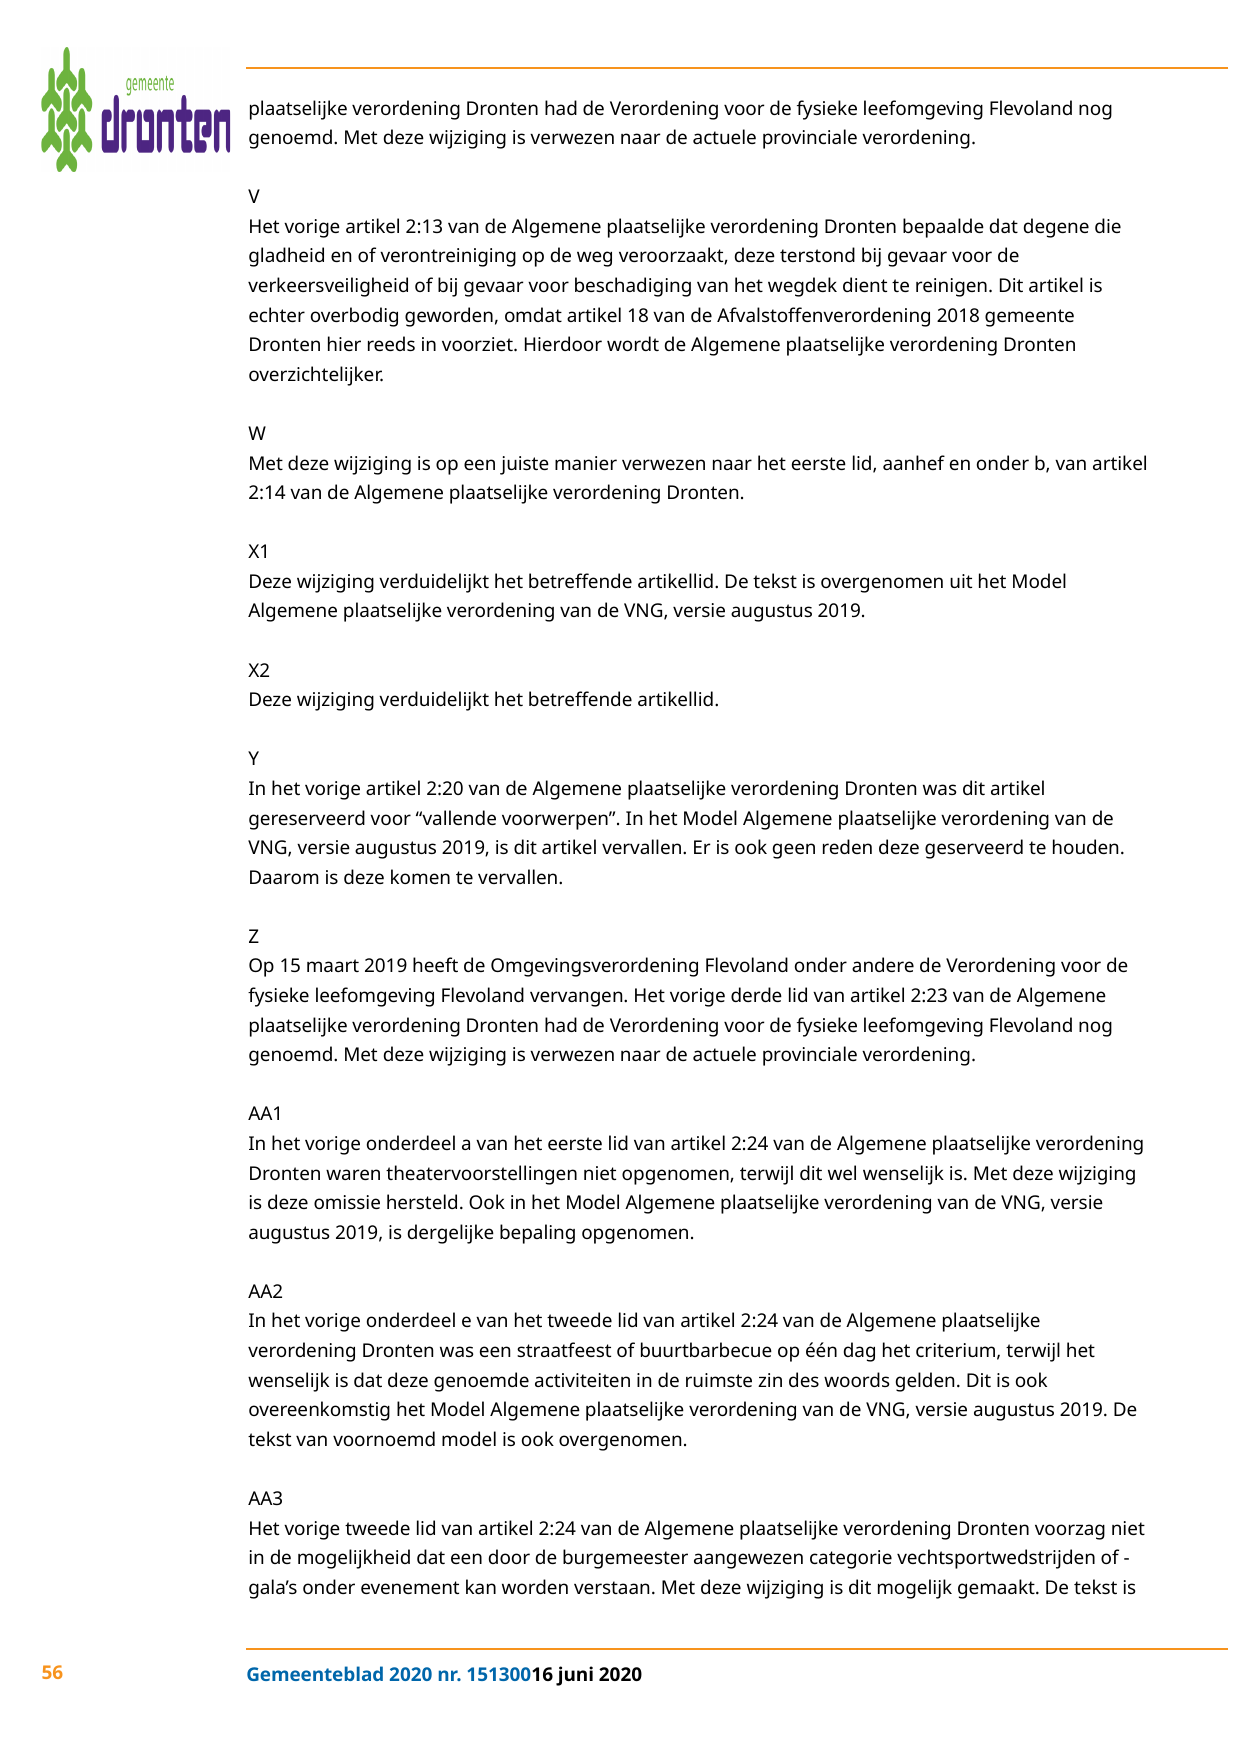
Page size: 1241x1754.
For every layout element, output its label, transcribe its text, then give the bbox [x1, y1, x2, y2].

text Het vorige tweede lid van artikel 2:24 van de Algemene plaatselijke verordening Dronten voorzag niet in de mogelijkheid dat een door de burgemeester aangewezen categorie vechtsportwedstrijden of -gala’s onder evenement kan worden verstaan. Met deze wijziging is dit mogelijk gemaakt. De tekst is [248, 1515, 1152, 1600]
text plaatselijke verordening Dronten had de Verordening voor de fysieke leefomgeving Flevoland nog genoemd. Met deze wijziging is verwezen naar de actuele provinciale verordening. [248, 95, 1152, 150]
text X2 [248, 657, 1152, 683]
text Y [248, 746, 1152, 771]
text Op 15 maart 2019 heeft de Omgevingsverordening Flevoland onder andere de Verordening voor de fysieke leefomgeving Flevoland vervangen. Het vorige derde lid van artikel 2:23 van de Algemene plaatselijke verordening Dronten had de Verordening voor de fysieke leefomgeving Flevoland nog genoemd. Met deze wijziging is verwezen naar de actuele provinciale verordening. [248, 953, 1152, 1067]
text Deze wijziging verduidelijkt het betreffende artikellid. De tekst is overgenomen uit het Model Algemene plaatselijke verordening van de VNG, versie augustus 2019. [248, 568, 1152, 623]
text W [248, 420, 1152, 446]
text Deze wijziging verduidelijkt het betreffende artikellid. [248, 686, 1152, 712]
text AA2 [248, 1278, 1152, 1304]
text AA3 [248, 1485, 1152, 1511]
text Het vorige artikel 2:13 van de Algemene plaatselijke verordening Dronten bepaalde dat degene die gladheid en of verontreiniging op de weg veroorzaakt, deze terstond bij gevaar voor de verkeersveiligheid of bij gevaar voor beschadiging van het wegdek dient te reinigen. Dit artikel is echter overbodig geworden, omdat artikel 18 van de Afvalstoffenverordening 2018 gemeente Dronten hier reeds in voorziet. Hierdoor wordt de Algemene plaatselijke verordening Dronten overzichtelijker. [248, 213, 1152, 387]
text Met deze wijziging is op een juiste manier verwezen naar het eerste lid, aanhef en onder b, van artikel 2:14 van de Algemene plaatselijke verordening Dronten. [248, 450, 1152, 505]
text In het vorige onderdeel a van het eerste lid van artikel 2:24 van de Algemene plaatselijke verordening Dronten waren theatervoorstellingen niet opgenomen, terwijl dit wel wenselijk is. Met deze wijziging is deze omissie hersteld. Ook in het Model Algemene plaatselijke verordening van de VNG, versie augustus 2019, is dergelijke bepaling opgenomen. [248, 1130, 1152, 1245]
text AA1 [248, 1101, 1152, 1126]
text X1 [248, 538, 1152, 564]
text V [248, 183, 1152, 209]
text In het vorige onderdeel e van het tweede lid van artikel 2:24 van de Algemene plaatselijke verordening Dronten was een straatfeest of buurtbarbecue op één dag het criterium, terwijl het wenselijk is dat deze genoemde activiteiten in de ruimste zin des woords gelden. Dit is ook overeenkomstig het Model Algemene plaatselijke verordening van de VNG, versie augustus 2019. De tekst van voornoemd model is ook overgenomen. [248, 1308, 1152, 1452]
text Z [248, 923, 1152, 949]
picture [41, 47, 231, 172]
text In het vorige artikel 2:20 van de Algemene plaatselijke verordening Dronten was dit artikel gereserveerd voor “vallende voorwerpen”. In het Model Algemene plaatselijke verordening van de VNG, versie augustus 2019, is dit artikel vervallen. Er is ook geen reden deze geserveerd te houden. Daarom is deze komen te vervallen. [248, 775, 1152, 890]
